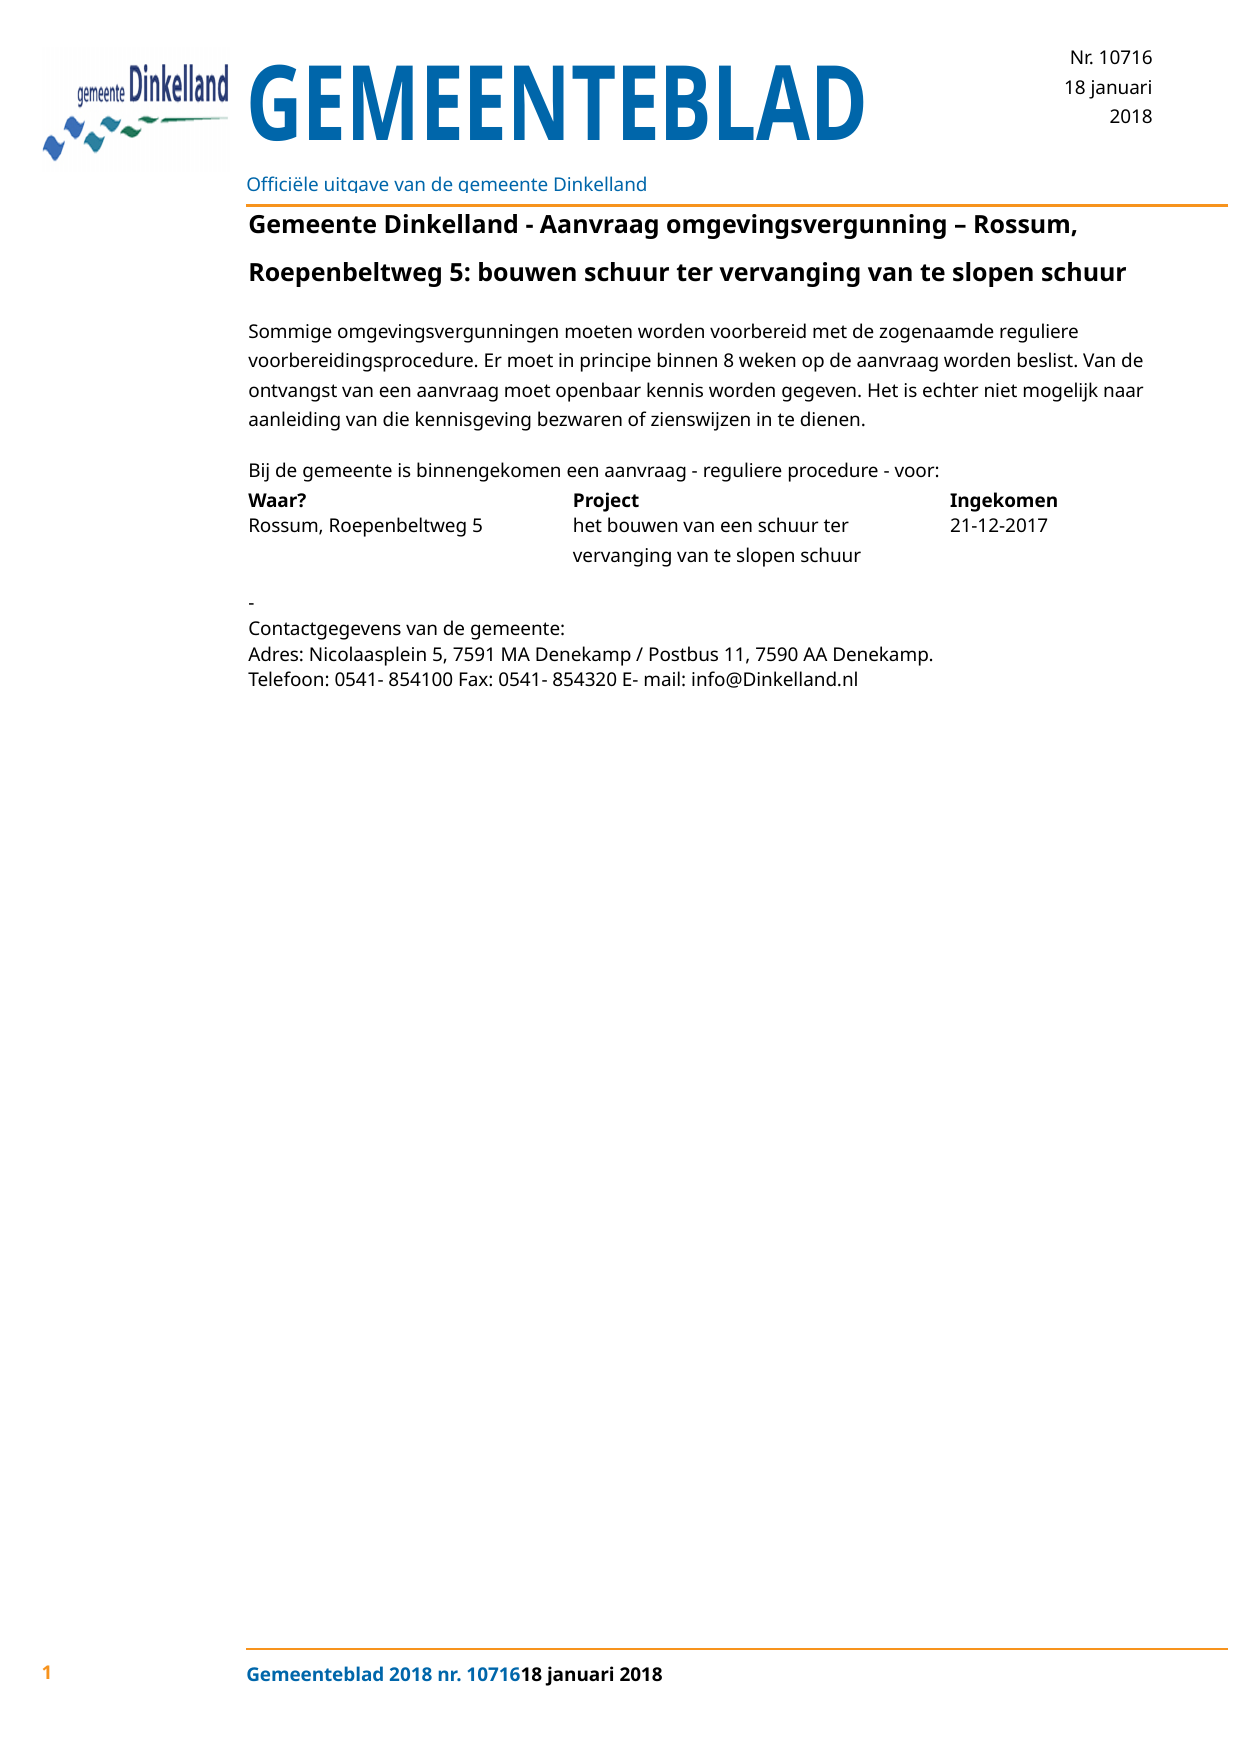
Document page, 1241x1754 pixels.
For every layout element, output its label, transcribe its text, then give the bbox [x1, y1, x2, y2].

text Gemeente Dinkelland - Aanvraag omgevingsvergunning – Rossum, Roepenbeltweg 5: bouwen schuur ter vervanging van te slopen schuur [248, 207, 1152, 288]
text Sommige omgevingsvergunningen moeten worden voorbereid met de zogenaamde reguliere voorbereidingsprocedure. Er moet in principe binnen 8 weken op de aanvraag worden beslist. Van de ontvangst van een aanvraag moet openbaar kennis worden gegeven. Het is echter niet mogelijk naar aanleiding van die kennisgeving bezwaren of zienswijzen in te dienen. [248, 318, 1152, 432]
table_header Ingekomen [950, 487, 1152, 512]
picture [41, 47, 231, 172]
table_cell 21-12-2017 [950, 513, 1152, 568]
text Telefoon: 0541- 854100 Fax: 0541- 854320 E- mail: info@Dinkelland.nl [248, 666, 1152, 692]
text Contactgegevens van de gemeente: [248, 615, 1152, 641]
table_header Project [573, 487, 950, 512]
table_cell Rossum, Roepenbeltweg 5 [248, 513, 573, 568]
table_cell het bouwen van een schuur ter vervanging van te slopen schuur [573, 513, 950, 568]
text - [248, 589, 1152, 615]
text Adres: Nicolaasplein 5, 7591 MA Denekamp / Postbus 11, 7590 AA Denekamp. [248, 641, 1152, 666]
text Bij de gemeente is binnengekomen een aanvraag - reguliere procedure - voor: [248, 457, 1152, 483]
table_header Waar? [248, 487, 573, 512]
